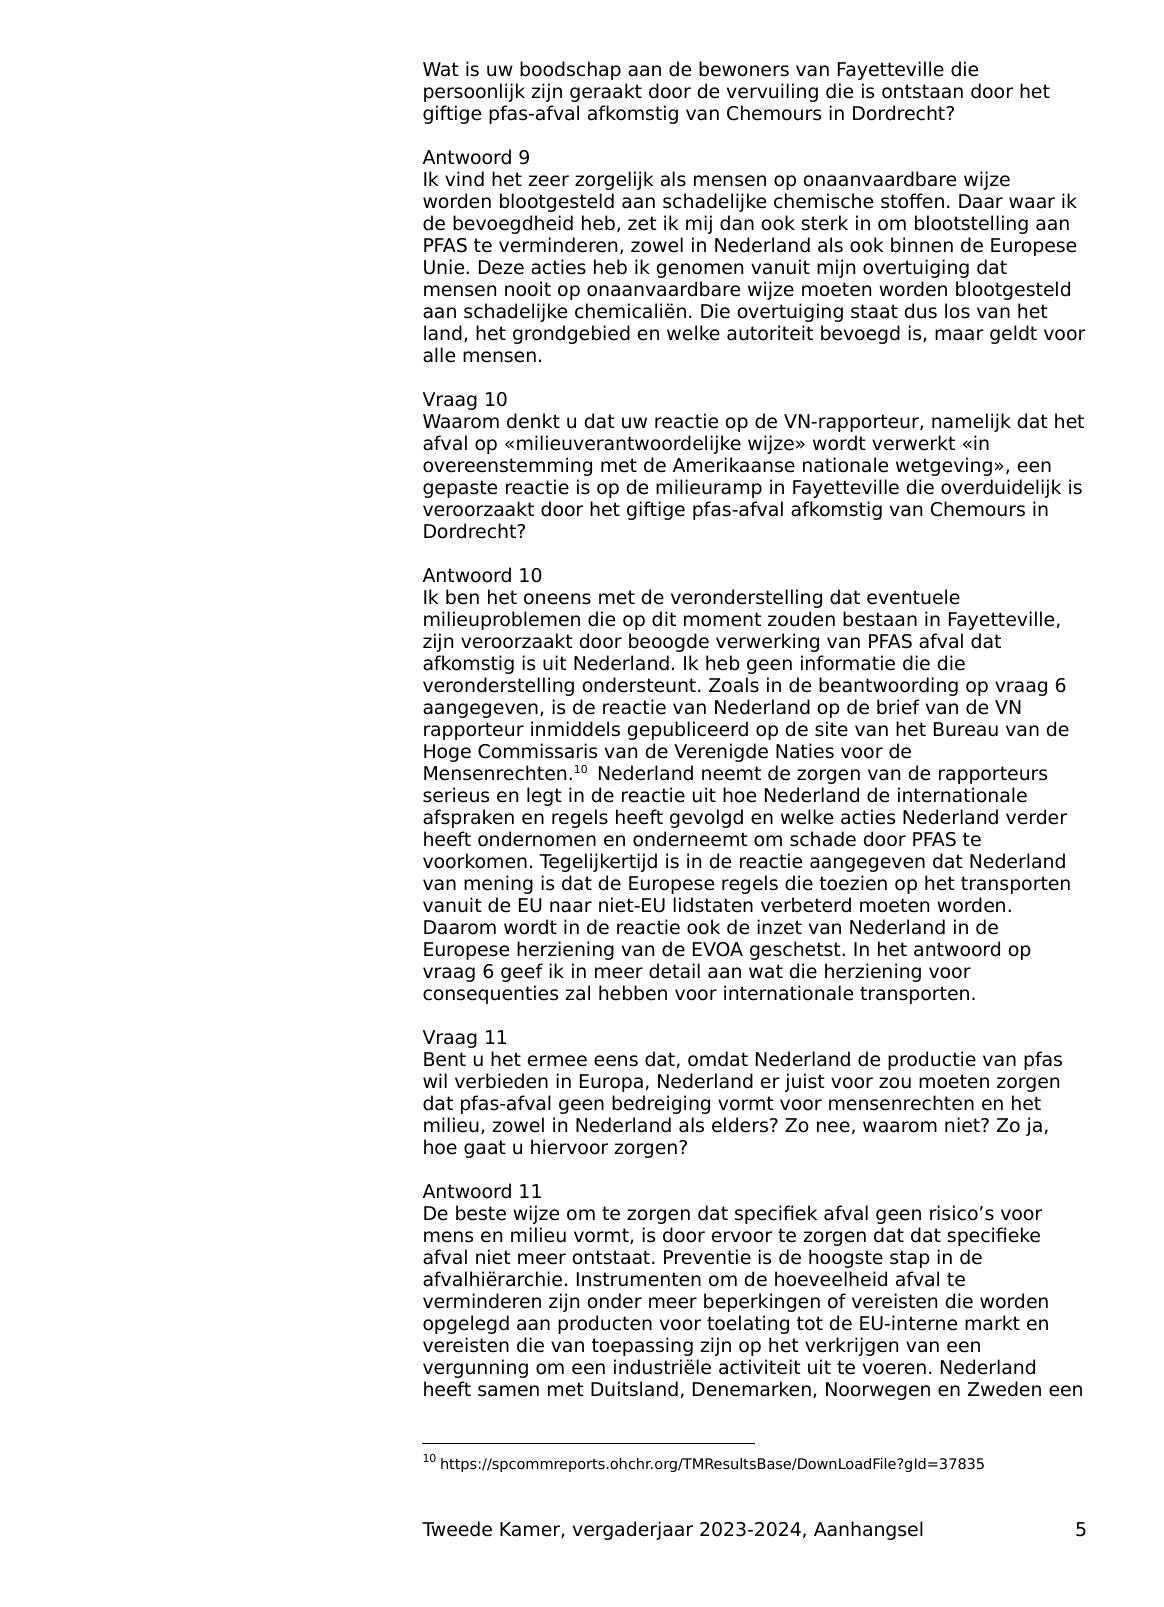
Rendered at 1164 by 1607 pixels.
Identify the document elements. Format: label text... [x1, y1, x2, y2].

text Ik ben het oneens met de veronderstelling dat eventuele milieuproblemen die op dit moment zouden bestaan in Fayetteville, zijn veroorzaakt door beoogde verwerking van PFAS afval dat afkomstig is uit Nederland. Ik heb geen informatie die die veronderstelling ondersteunt. Zoals in de beantwoording op vraag 6 aangegeven, is de reactie van Nederland op de brief van de VN rapporteur inmiddels gepubliceerd op de site van het Bureau van de Hoge Commissaris van de Verenigde Naties voor de Mensenrechten. Nederland neemt de zorgen van de rapporteurs serieus en legt in de reactie uit hoe Nederland de internationale afspraken en regels heeft gevolgd en welke acties Nederland verder heeft ondernomen en onderneemt om schade door PFAS te voorkomen. Tegelijkertijd is in de reactie aangegeven dat Nederland van mening is dat de Europese regels die toezien op het transporten vanuit de EU naar niet-EU lidstaten verbeterd moeten worden. Daarom wordt in de reactie ook de inzet van Nederland in de Europese herziening van de EVOA geschetst. In het antwoord op vraag 6 geef ik in meer detail aan wat die herziening voor consequenties zal hebben voor internationale transporten. [422, 587, 1087, 1005]
text Wat is uw boodschap aan de bewoners van Fayetteville die persoonlijk zijn geraakt door de vervuiling die is ontstaan door het giftige pfas-afval afkomstig van Chemours in Dordrecht? [422, 59, 1087, 125]
text Ik vind het zeer zorgelijk als mensen op onaanvaardbare wijze worden blootgesteld aan schadelijke chemische stoffen. Daar waar ik de bevoegdheid heb, zet ik mij dan ook sterk in om blootstelling aan PFAS te verminderen, zowel in Nederland als ook binnen de Europese Unie. Deze acties heb ik genomen vanuit mijn overtuiging dat mensen nooit op onaanvaardbare wijze moeten worden blootgesteld aan schadelijke chemicaliën. Die overtuiging staat dus los van het land, het grondgebied en welke autoriteit bevoegd is, maar geldt voor alle mensen. [422, 169, 1087, 367]
text Waarom denkt u dat uw reactie op de VN-rapporteur, namelijk dat het afval op «milieuverantwoordelijke wijze» wordt verwerkt «in overeenstemming met de Amerikaanse nationale wetgeving», een gepaste reactie is op de milieuramp in Fayetteville die overduidelijk is veroorzaakt door het giftige pfas-afval afkomstig van Chemours in Dordrecht? [422, 411, 1087, 543]
text Bent u het ermee eens dat, omdat Nederland de productie van pfas wil verbieden in Europa, Nederland er juist voor zou moeten zorgen dat pfas-afval geen bedreiging vormt voor mensenrechten en het milieu, zowel in Nederland als elders? Zo nee, waarom niet? Zo ja, hoe gaat u hiervoor zorgen? [422, 1049, 1087, 1159]
text De beste wijze om te zorgen dat specifiek afval geen risico’s voor mens en milieu vormt, is door ervoor te zorgen dat dat specifieke afval niet meer ontstaat. Preventie is de hoogste stap in de afvalhiërarchie. Instrumenten om de hoeveelheid afval te verminderen zijn onder meer beperkingen of vereisten die worden opgelegd aan producten voor toelating tot de EU-interne markt en vereisten die van toepassing zijn op het verkrijgen van een vergunning om een industriële activiteit uit te voeren. Nederland heeft samen met Duitsland, Denemarken, Noorwegen en Zweden een [422, 1203, 1087, 1401]
text Antwoord 9 [422, 147, 1087, 169]
text https://spcommreports.ohchr.org/TMResultsBase/DownLoadFile?gId=37835 [422, 1452, 1087, 1474]
text Vraag 10 [422, 389, 1087, 411]
text Antwoord 11 [422, 1181, 1087, 1203]
text Antwoord 10 [422, 565, 1087, 587]
text Vraag 11 [422, 1027, 1087, 1049]
